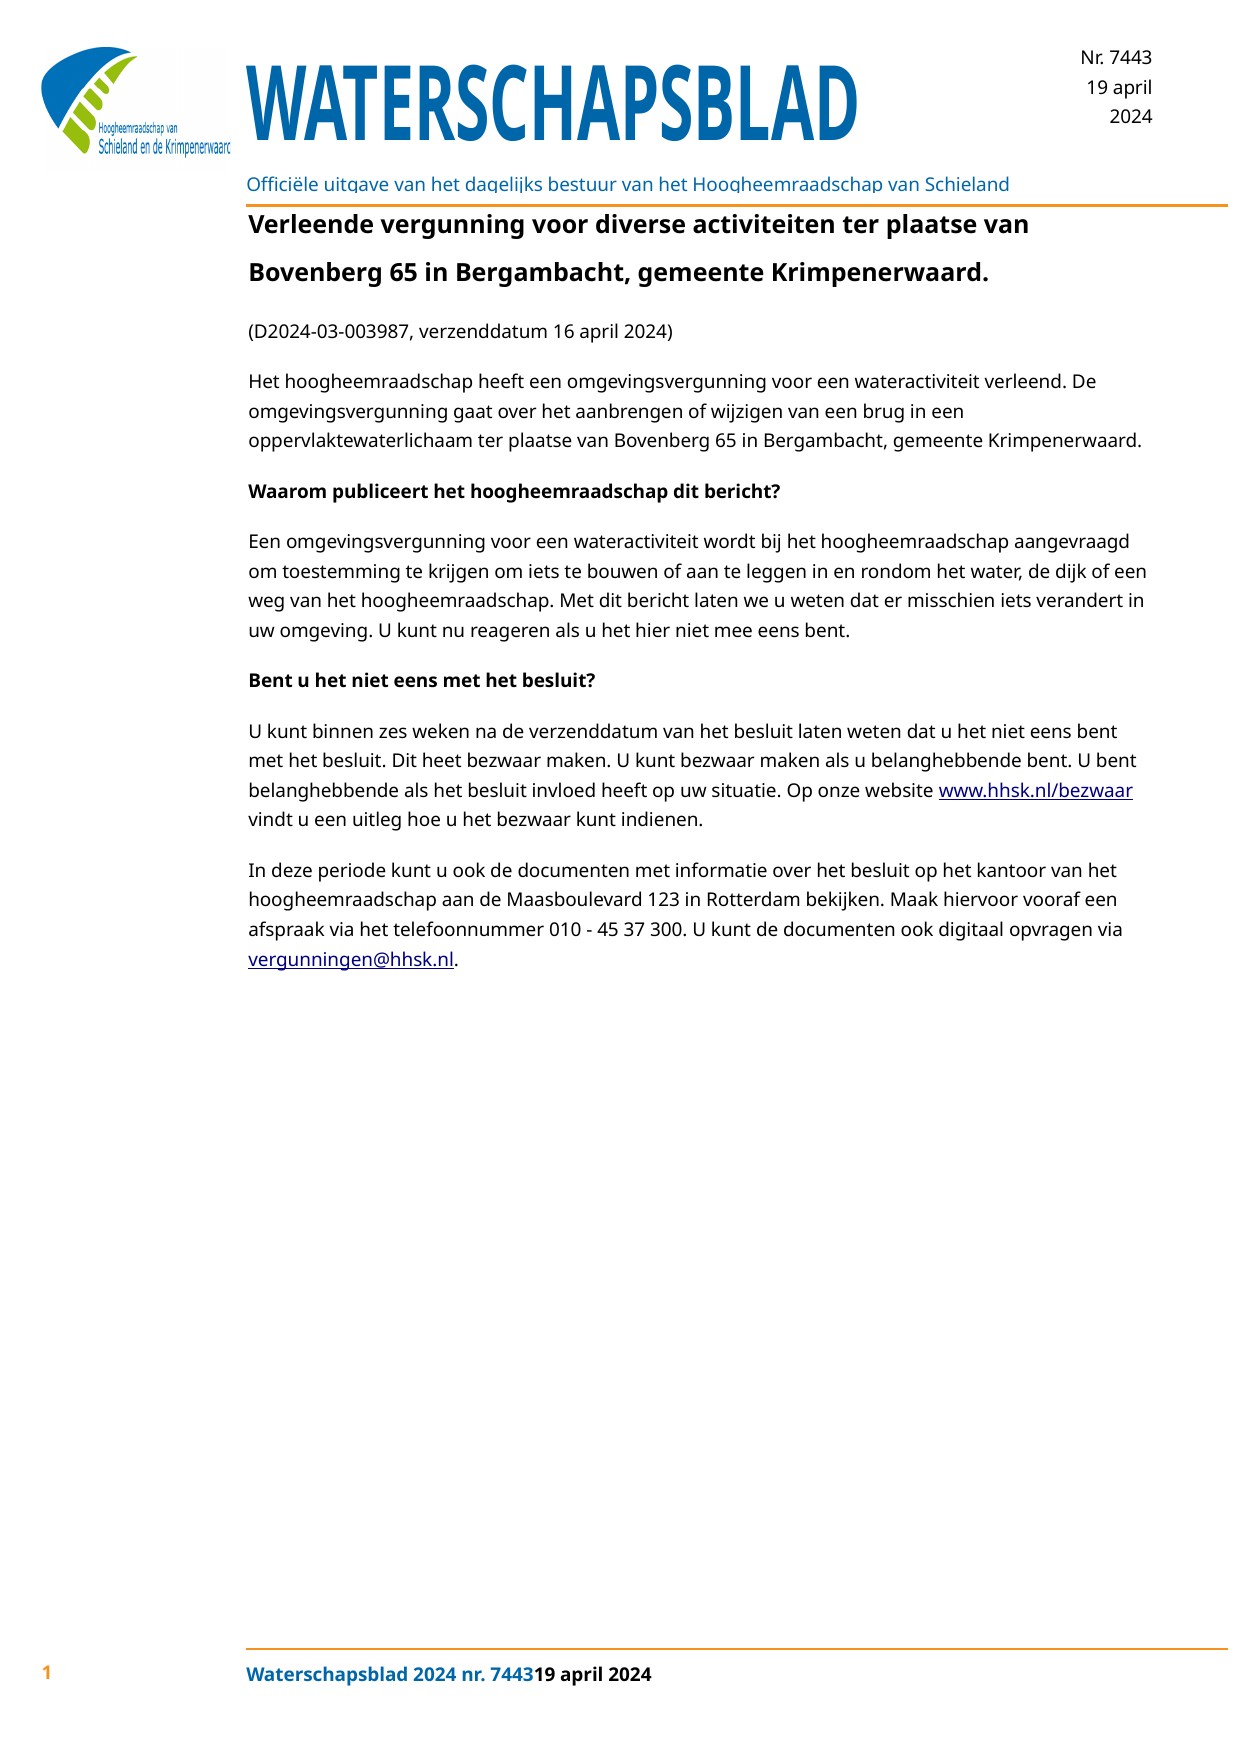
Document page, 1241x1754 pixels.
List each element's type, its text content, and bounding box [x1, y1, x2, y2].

text Een omgevingsvergunning voor een wateractiviteit wordt bij het hoogheemraadschap aangevraagd om toestemming te krijgen om iets te bouwen of aan te leggen in en rondom het water, de dijk of een weg van het hoogheemraadschap. Met dit bericht laten we u weten dat er misschien iets verandert in uw omgeving. U kunt nu reageren als u het hier niet mee eens bent. [248, 528, 1152, 643]
text In deze periode kunt u ook de documenten met informatie over het besluit op het kantoor van het hoogheemraadschap aan de Maasboulevard 123 in Rotterdam bekijken. Maak hiervoor vooraf een afspraak via het telefoonnummer 010 - 45 37 300. U kunt de documenten ook digitaal opvragen via vergunningen@hhsk.nl. [248, 857, 1152, 972]
text Het hoogheemraadschap heeft een omgevingsvergunning voor een wateractiviteit verleend. De omgevingsvergunning gaat over het aanbrengen of wijzigen van een brug in een oppervlaktewaterlichaam ter plaatse van Bovenberg 65 in Bergambacht, gemeente Krimpenerwaard. [248, 368, 1152, 453]
picture [41, 47, 231, 172]
text Bent u het niet eens met het besluit? [248, 667, 1152, 693]
text U kunt binnen zes weken na de verzenddatum van het besluit laten weten dat u het niet eens bent met het besluit. Dit heet bezwaar maken. U kunt bezwaar maken als u belanghebbende bent. U bent belanghebbende als het besluit invloed heeft op uw situatie. Op onze website www.hhsk.nl/bezwaar vindt u een uitleg hoe u het bezwaar kunt indienen. [248, 718, 1152, 832]
text Verleende vergunning voor diverse activiteiten ter plaatse van Bovenberg 65 in Bergambacht, gemeente Krimpenerwaard. [248, 207, 1152, 288]
text (D2024-03-003987, verzenddatum 16 april 2024) [248, 318, 1152, 344]
text Waarom publiceert het hoogheemraadschap dit bericht? [248, 478, 1152, 504]
